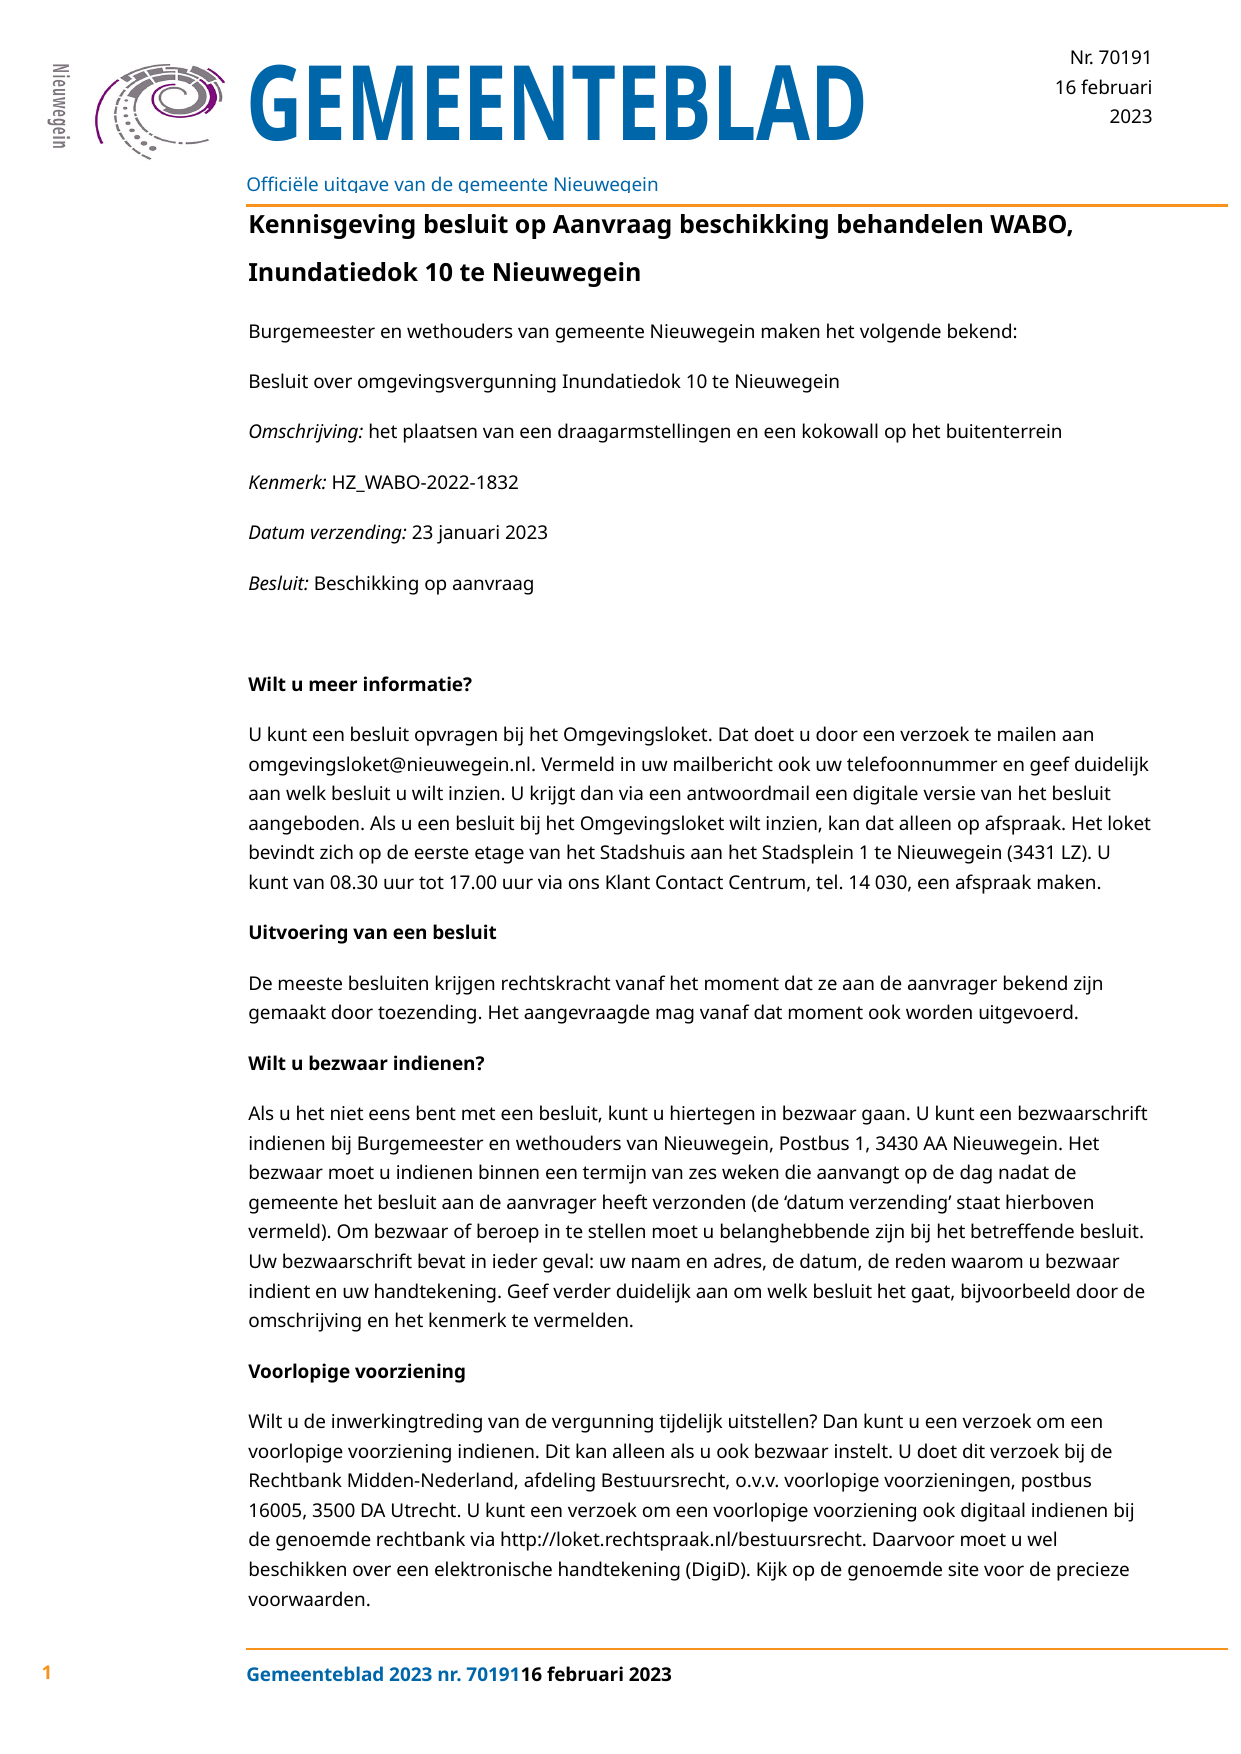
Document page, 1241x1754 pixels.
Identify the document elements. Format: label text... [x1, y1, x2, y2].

picture [41, 47, 231, 172]
text Datum verzending: 23 januari 2023 [248, 519, 1152, 545]
text Besluit: Beschikking op aanvraag [248, 570, 1152, 596]
text Besluit over omgevingsvergunning Inundatiedok 10 te Nieuwegein [248, 368, 1152, 394]
text Uitvoering van een besluit [248, 919, 1152, 945]
text Wilt u bezwaar indienen? [248, 1050, 1152, 1076]
text Kenmerk: HZ_WABO-2022-1832 [248, 469, 1152, 495]
text Wilt u meer informatie? [248, 671, 1152, 697]
text De meeste besluiten krijgen rechtskracht vanaf het moment dat ze aan de aanvrager bekend zijn gemaakt door toezending. Het aangevraagde mag vanaf dat moment ook worden uitgevoerd. [248, 970, 1152, 1025]
text Als u het niet eens bent met een besluit, kunt u hiertegen in bezwaar gaan. U kunt een bezwaarschrift indienen bij Burgemeester en wethouders van Nieuwegein, Postbus 1, 3430 AA Nieuwegein. Het bezwaar moet u indienen binnen een termijn van zes weken die aanvangt op de dag nadat de gemeente het besluit aan de aanvrager heeft verzonden (de ‘datum verzending’ staat hierboven vermeld). Om bezwaar of beroep in te stellen moet u belanghebbende zijn bij het betreffende besluit. Uw bezwaarschrift bevat in ieder geval: uw naam en adres, de datum, de reden waarom u bezwaar indient en uw handtekening. Geef verder duidelijk aan om welk besluit het gaat, bijvoorbeeld door de omschrijving en het kenmerk te vermelden. [248, 1100, 1152, 1333]
text Burgemeester en wethouders van gemeente Nieuwegein maken het volgende bekend: [248, 318, 1152, 344]
text Voorlopige voorziening [248, 1358, 1152, 1384]
text U kunt een besluit opvragen bij het Omgevingsloket. Dat doet u door een verzoek te mailen aan omgevingsloket@nieuwegein.nl. Vermeld in uw mailbericht ook uw telefoonnummer en geef duidelijk aan welk besluit u wilt inzien. U krijgt dan via een antwoordmail een digitale versie van het besluit aangeboden. Als u een besluit bij het Omgevingsloket wilt inzien, kan dat alleen op afspraak. Het loket bevindt zich op de eerste etage van het Stadshuis aan het Stadsplein 1 te Nieuwegein (3431 LZ). U kunt van 08.30 uur tot 17.00 uur via ons Klant Contact Centrum, tel. 14 030, een afspraak maken. [248, 721, 1152, 895]
text Omschrijving: het plaatsen van een draagarmstellingen en een kokowall op het buitenterrein [248, 419, 1152, 444]
text Wilt u de inwerkingtreding van de vergunning tijdelijk uitstellen? Dan kunt u een verzoek om een voorlopige voorziening indienen. Dit kan alleen als u ook bezwaar instelt. U doet dit verzoek bij de Rechtbank Midden-Nederland, afdeling Bestuursrecht, o.v.v. voorlopige voorzieningen, postbus 16005, 3500 DA Utrecht. U kunt een verzoek om een voorlopige voorziening ook digitaal indienen bij de genoemde rechtbank via http://loket.rechtspraak.nl/bestuursrecht. Daarvoor moet u wel beschikken over een elektronische handtekening (DigiD). Kijk op de genoemde site voor de precieze voorwaarden. [248, 1408, 1152, 1612]
text Kennisgeving besluit op Aanvraag beschikking behandelen WABO, Inundatiedok 10 te Nieuwegein [248, 207, 1152, 288]
